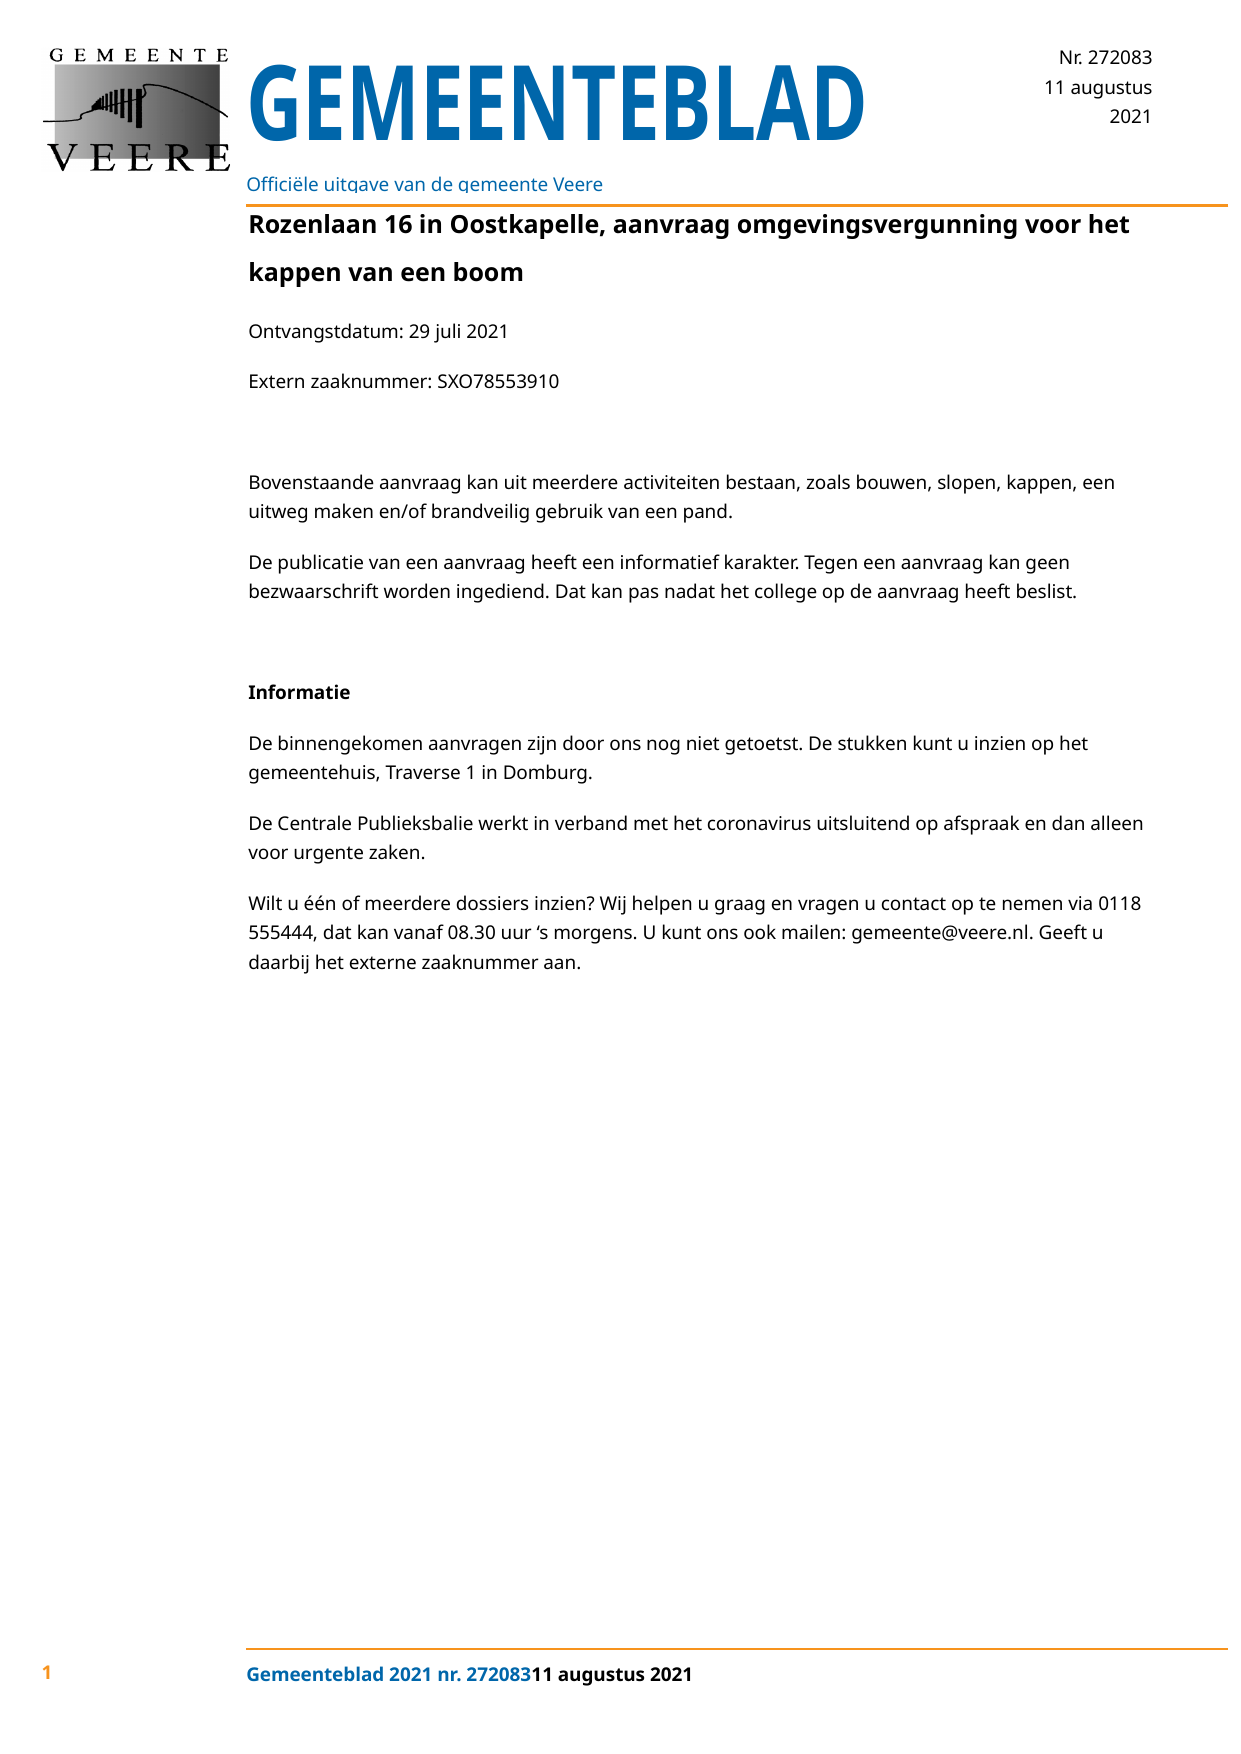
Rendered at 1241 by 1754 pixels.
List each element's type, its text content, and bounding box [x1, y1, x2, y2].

text De binnengekomen aanvragen zijn door ons nog niet getoetst. De stukken kunt u inzien op het gemeentehuis, Traverse 1 in Domburg. [248, 730, 1152, 785]
text De publicatie van een aanvraag heeft een informatief karakter. Tegen een aanvraag kan geen bezwaarschrift worden ingediend. Dat kan pas nadat het college op de aanvraag heeft beslist. [248, 549, 1152, 604]
text Wilt u één of meerdere dossiers inzien? Wij helpen u graag en vragen u contact op te nemen via 0118 555444, dat kan vanaf 08.30 uur ‘s morgens. U kunt ons ook mailen: gemeente@veere.nl. Geeft u daarbij het externe zaaknummer aan. [248, 890, 1152, 975]
text Bovenstaande aanvraag kan uit meerdere activiteiten bestaan, zoals bouwen, slopen, kappen, een uitweg maken en/of brandveilig gebruik van een pand. [248, 469, 1152, 524]
text Extern zaaknummer: SXO78553910 [248, 368, 1152, 394]
picture [41, 47, 231, 172]
text De Centrale Publieksbalie werkt in verband met het coronavirus uitsluitend op afspraak en dan alleen voor urgente zaken. [248, 810, 1152, 865]
text Informatie [248, 679, 1152, 705]
text Ontvangstdatum: 29 juli 2021 [248, 318, 1152, 344]
text Rozenlaan 16 in Oostkapelle, aanvraag omgevingsvergunning voor het kappen van een boom [248, 207, 1152, 288]
